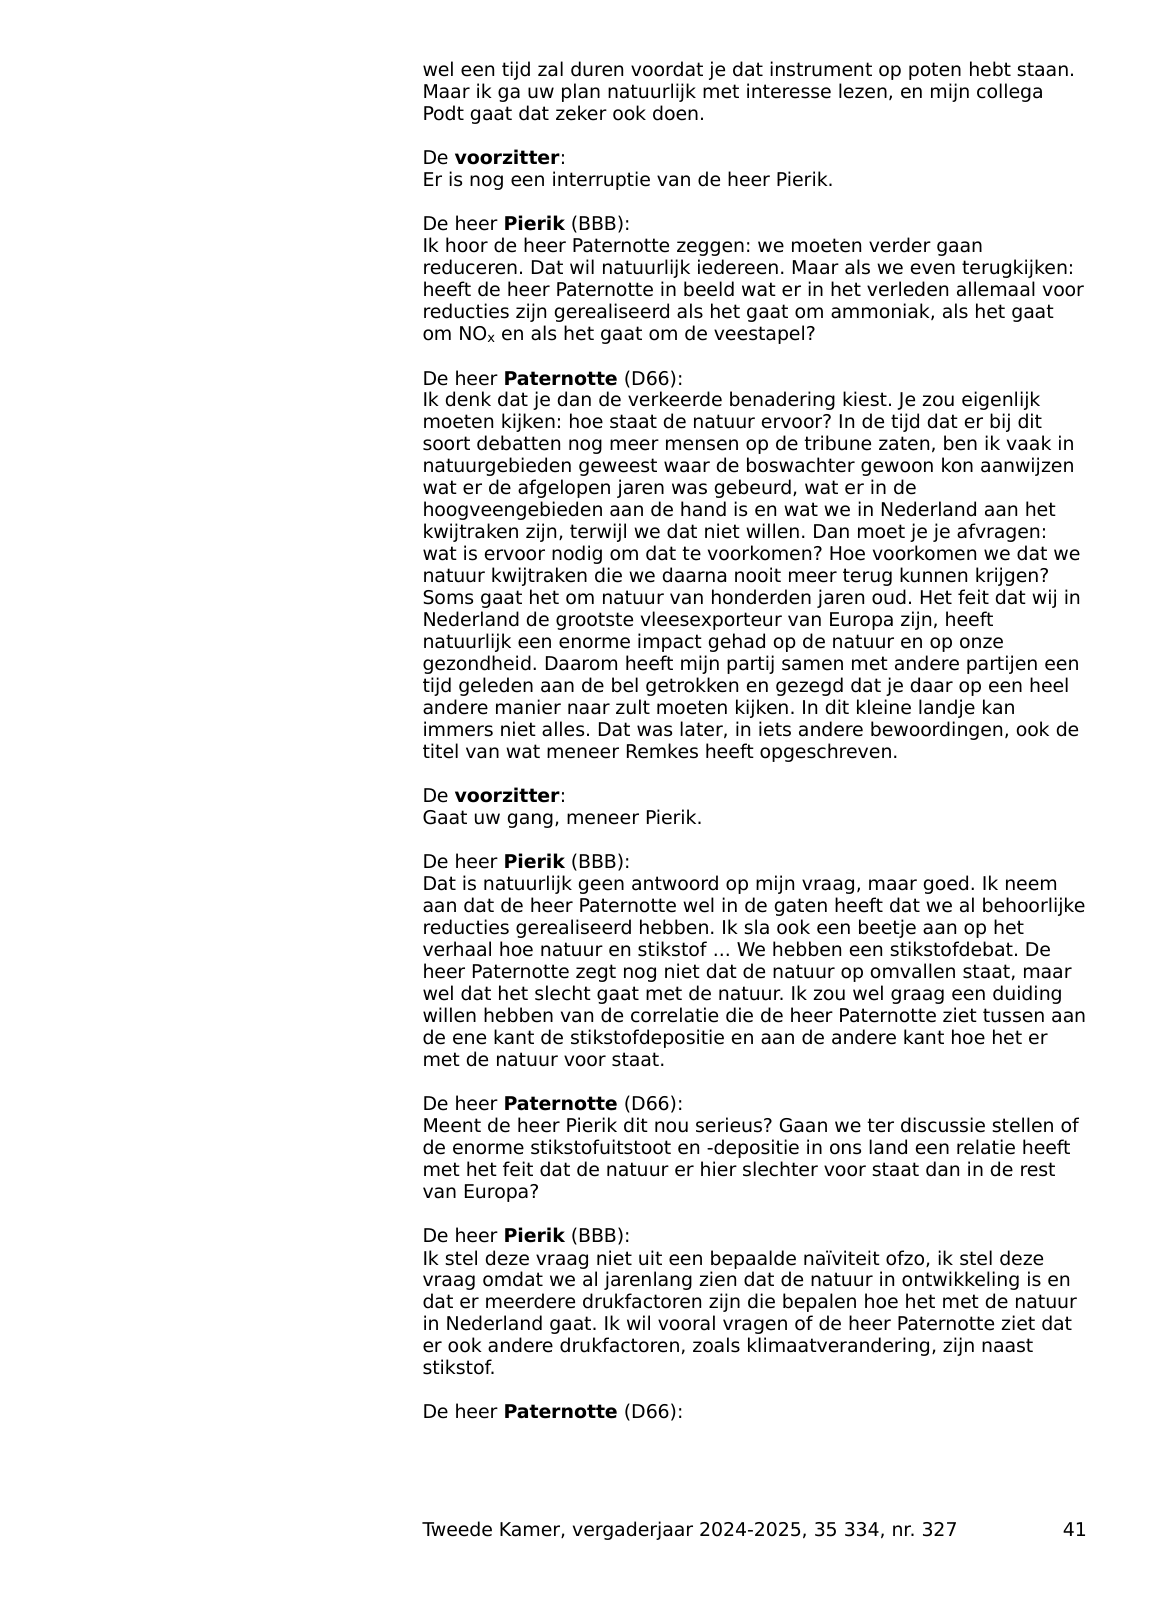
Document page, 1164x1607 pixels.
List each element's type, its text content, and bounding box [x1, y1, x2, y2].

text De heer Pierik (BBB): [422, 1225, 1087, 1247]
text De heer Paternotte (D66): [422, 367, 1087, 389]
text De heer Pierik (BBB): [422, 851, 1087, 873]
text Ik denk dat je dan de verkeerde benadering kiest. Je zou eigenlijk moeten kijken: hoe staat de natuur ervoor? In de tijd dat er bij dit soort debatten nog meer mensen op de tribune zaten, ben ik vaak in natuurgebieden geweest waar de boswachter gewoon kon aanwijzen wat er de afgelopen jaren was gebeurd, wat er in de hoogveengebieden aan de hand is en wat we in Nederland aan het kwijtraken zijn, terwijl we dat niet willen. Dan moet je je afvragen: wat is ervoor nodig om dat te voorkomen? Hoe voorkomen we dat we natuur kwijtraken die we daarna nooit meer terug kunnen krijgen? Soms gaat het om natuur van honderden jaren oud. Het feit dat wij in Nederland de grootste vleesexporteur van Europa zijn, heeft natuurlijk een enorme impact gehad op de natuur en op onze gezondheid. Daarom heeft mijn partij samen met andere partijen een tijd geleden aan de bel getrokken en gezegd dat je daar op een heel andere manier naar zult moeten kijken. In dit kleine landje kan immers niet alles. Dat was later, in iets andere bewoordingen, ook de titel van wat meneer Remkes heeft opgeschreven. [422, 389, 1087, 763]
text De voorzitter: [422, 785, 1087, 807]
text Dat is natuurlijk geen antwoord op mijn vraag, maar goed. Ik neem aan dat de heer Paternotte wel in de gaten heeft dat we al behoorlijke reducties gerealiseerd hebben. Ik sla ook een beetje aan op het verhaal hoe natuur en stikstof ... We hebben een stikstofdebat. De heer Paternotte zegt nog niet dat de natuur op omvallen staat, maar wel dat het slecht gaat met de natuur. Ik zou wel graag een duiding willen hebben van de correlatie die de heer Paternotte ziet tussen aan de ene kant de stikstofdepositie en aan de andere kant hoe het er met de natuur voor staat. [422, 873, 1087, 1071]
text De heer Pierik (BBB): [422, 213, 1087, 235]
text De heer Paternotte (D66): [422, 1401, 1087, 1423]
text Ik hoor de heer Paternotte zeggen: we moeten verder gaan reduceren. Dat wil natuurlijk iedereen. Maar als we even terugkijken: heeft de heer Paternotte in beeld wat er in het verleden allemaal voor reducties zijn gerealiseerd als het gaat om ammoniak, als het gaat om NOx en als het gaat om de veestapel? [422, 235, 1087, 345]
text De heer Paternotte (D66): [422, 1093, 1087, 1115]
text Gaat uw gang, meneer Pierik. [422, 807, 1087, 829]
text Er is nog een interruptie van de heer Pierik. [422, 169, 1087, 191]
text wel een tijd zal duren voordat je dat instrument op poten hebt staan. Maar ik ga uw plan natuurlijk met interesse lezen, en mijn collega Podt gaat dat zeker ook doen. [422, 59, 1087, 125]
text Meent de heer Pierik dit nou serieus? Gaan we ter discussie stellen of de enorme stikstofuitstoot en -depositie in ons land een relatie heeft met het feit dat de natuur er hier slechter voor staat dan in de rest van Europa? [422, 1115, 1087, 1203]
text De voorzitter: [422, 147, 1087, 169]
text Ik stel deze vraag niet uit een bepaalde naïviteit ofzo, ik stel deze vraag omdat we al jarenlang zien dat de natuur in ontwikkeling is en dat er meerdere drukfactoren zijn die bepalen hoe het met de natuur in Nederland gaat. Ik wil vooral vragen of de heer Paternotte ziet dat er ook andere drukfactoren, zoals klimaatverandering, zijn naast stikstof. [422, 1247, 1087, 1379]
